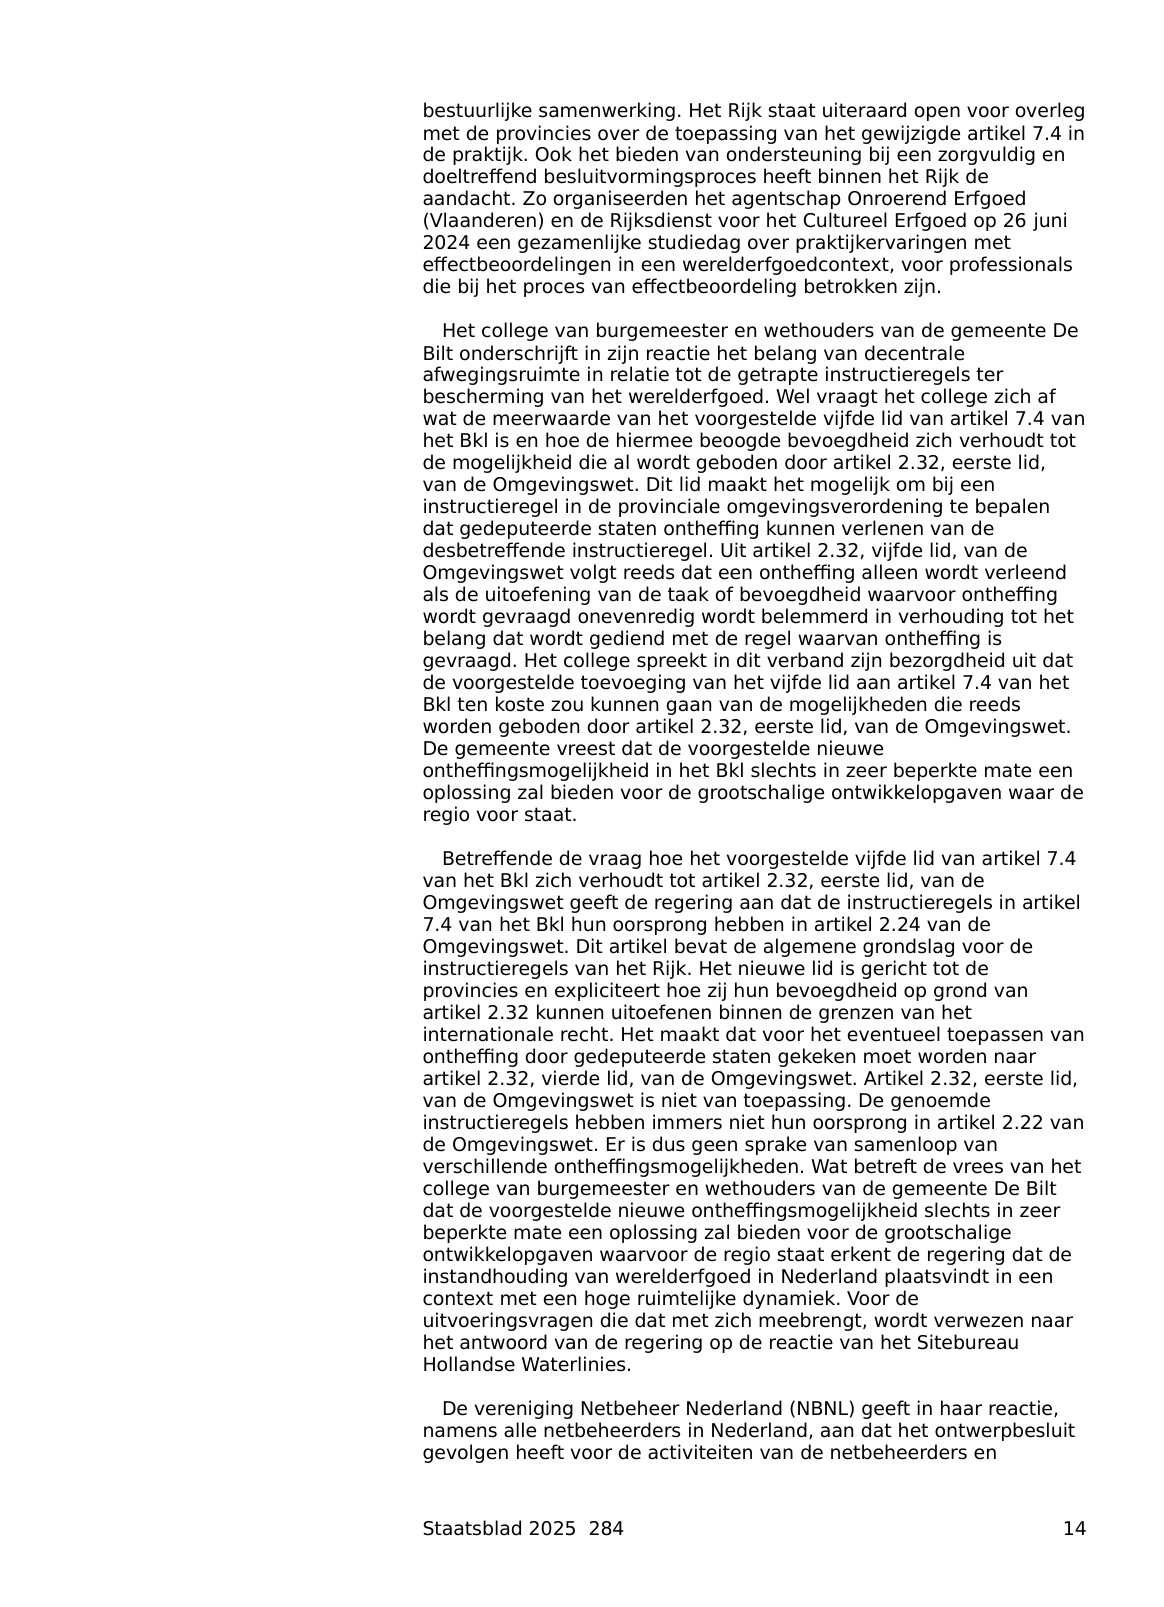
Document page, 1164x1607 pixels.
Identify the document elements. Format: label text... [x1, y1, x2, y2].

text De vereniging Netbeheer Nederland (NBNL) geeft in haar reactie, namens alle netbeheerders in Nederland, aan dat het ontwerpbesluit gevolgen heeft voor de activiteiten van de netbeheerders en [422, 1398, 1087, 1464]
text Betreffende de vraag hoe het voorgestelde vijfde lid van artikel 7.4 van het Bkl zich verhoudt tot artikel 2.32, eerste lid, van de Omgevingswet geeft de regering aan dat de instructieregels in artikel 7.4 van het Bkl hun oorsprong hebben in artikel 2.24 van de Omgevingswet. Dit artikel bevat de algemene grondslag voor de instructieregels van het Rijk. Het nieuwe lid is gericht tot de provincies en expliciteert hoe zij hun bevoegdheid op grond van artikel 2.32 kunnen uitoefenen binnen de grenzen van het internationale recht. Het maakt dat voor het eventueel toepassen van ontheffing door gedeputeerde staten gekeken moet worden naar artikel 2.32, vierde lid, van de Omgevingswet. Artikel 2.32, eerste lid, van de Omgevingswet is niet van toepassing. De genoemde instructieregels hebben immers niet hun oorsprong in artikel 2.22 van de Omgevingswet. Er is dus geen sprake van samenloop van verschillende ontheffingsmogelijkheden. Wat betreft de vrees van het college van burgemeester en wethouders van de gemeente De Bilt dat de voorgestelde nieuwe ontheffingsmogelijkheid slechts in zeer beperkte mate een oplossing zal bieden voor de grootschalige ontwikkelopgaven waarvoor de regio staat erkent de regering dat de instandhouding van werelderfgoed in Nederland plaatsvindt in een context met een hoge ruimtelijke dynamiek. Voor de uitvoeringsvragen die dat met zich meebrengt, wordt verwezen naar het antwoord van de regering op de reactie van het Sitebureau Hollandse Waterlinies. [422, 848, 1087, 1376]
text bestuurlijke samenwerking. Het Rijk staat uiteraard open voor overleg met de provincies over de toepassing van het gewijzigde artikel 7.4 in de praktijk. Ook het bieden van ondersteuning bij een zorgvuldig en doeltreffend besluitvormingsproces heeft binnen het Rijk de aandacht. Zo organiseerden het agentschap Onroerend Erfgoed (Vlaanderen) en de Rijksdienst voor het Cultureel Erfgoed op 26 juni 2024 een gezamenlijke studiedag over praktijkervaringen met effectbeoordelingen in een werelderfgoedcontext, voor professionals die bij het proces van effectbeoordeling betrokken zijn. [422, 100, 1087, 298]
text Het college van burgemeester en wethouders van de gemeente De Bilt onderschrijft in zijn reactie het belang van decentrale afwegingsruimte in relatie tot de getrapte instructieregels ter bescherming van het werelderfgoed. Wel vraagt het college zich af wat de meerwaarde van het voorgestelde vijfde lid van artikel 7.4 van het Bkl is en hoe de hiermee beoogde bevoegdheid zich verhoudt tot de mogelijkheid die al wordt geboden door artikel 2.32, eerste lid, van de Omgevingswet. Dit lid maakt het mogelijk om bij een instructieregel in de provinciale omgevingsverordening te bepalen dat gedeputeerde staten ontheffing kunnen verlenen van de desbetreffende instructieregel. Uit artikel 2.32, vijfde lid, van de Omgevingswet volgt reeds dat een ontheffing alleen wordt verleend als de uitoefening van de taak of bevoegdheid waarvoor ontheffing wordt gevraagd onevenredig wordt belemmerd in verhouding tot het belang dat wordt gediend met de regel waarvan ontheffing is gevraagd. Het college spreekt in dit verband zijn bezorgdheid uit dat de voorgestelde toevoeging van het vijfde lid aan artikel 7.4 van het Bkl ten koste zou kunnen gaan van de mogelijkheden die reeds worden geboden door artikel 2.32, eerste lid, van de Omgevingswet. De gemeente vreest dat de voorgestelde nieuwe ontheffingsmogelijkheid in het Bkl slechts in zeer beperkte mate een oplossing zal bieden voor de grootschalige ontwikkelopgaven waar de regio voor staat. [422, 320, 1087, 826]
